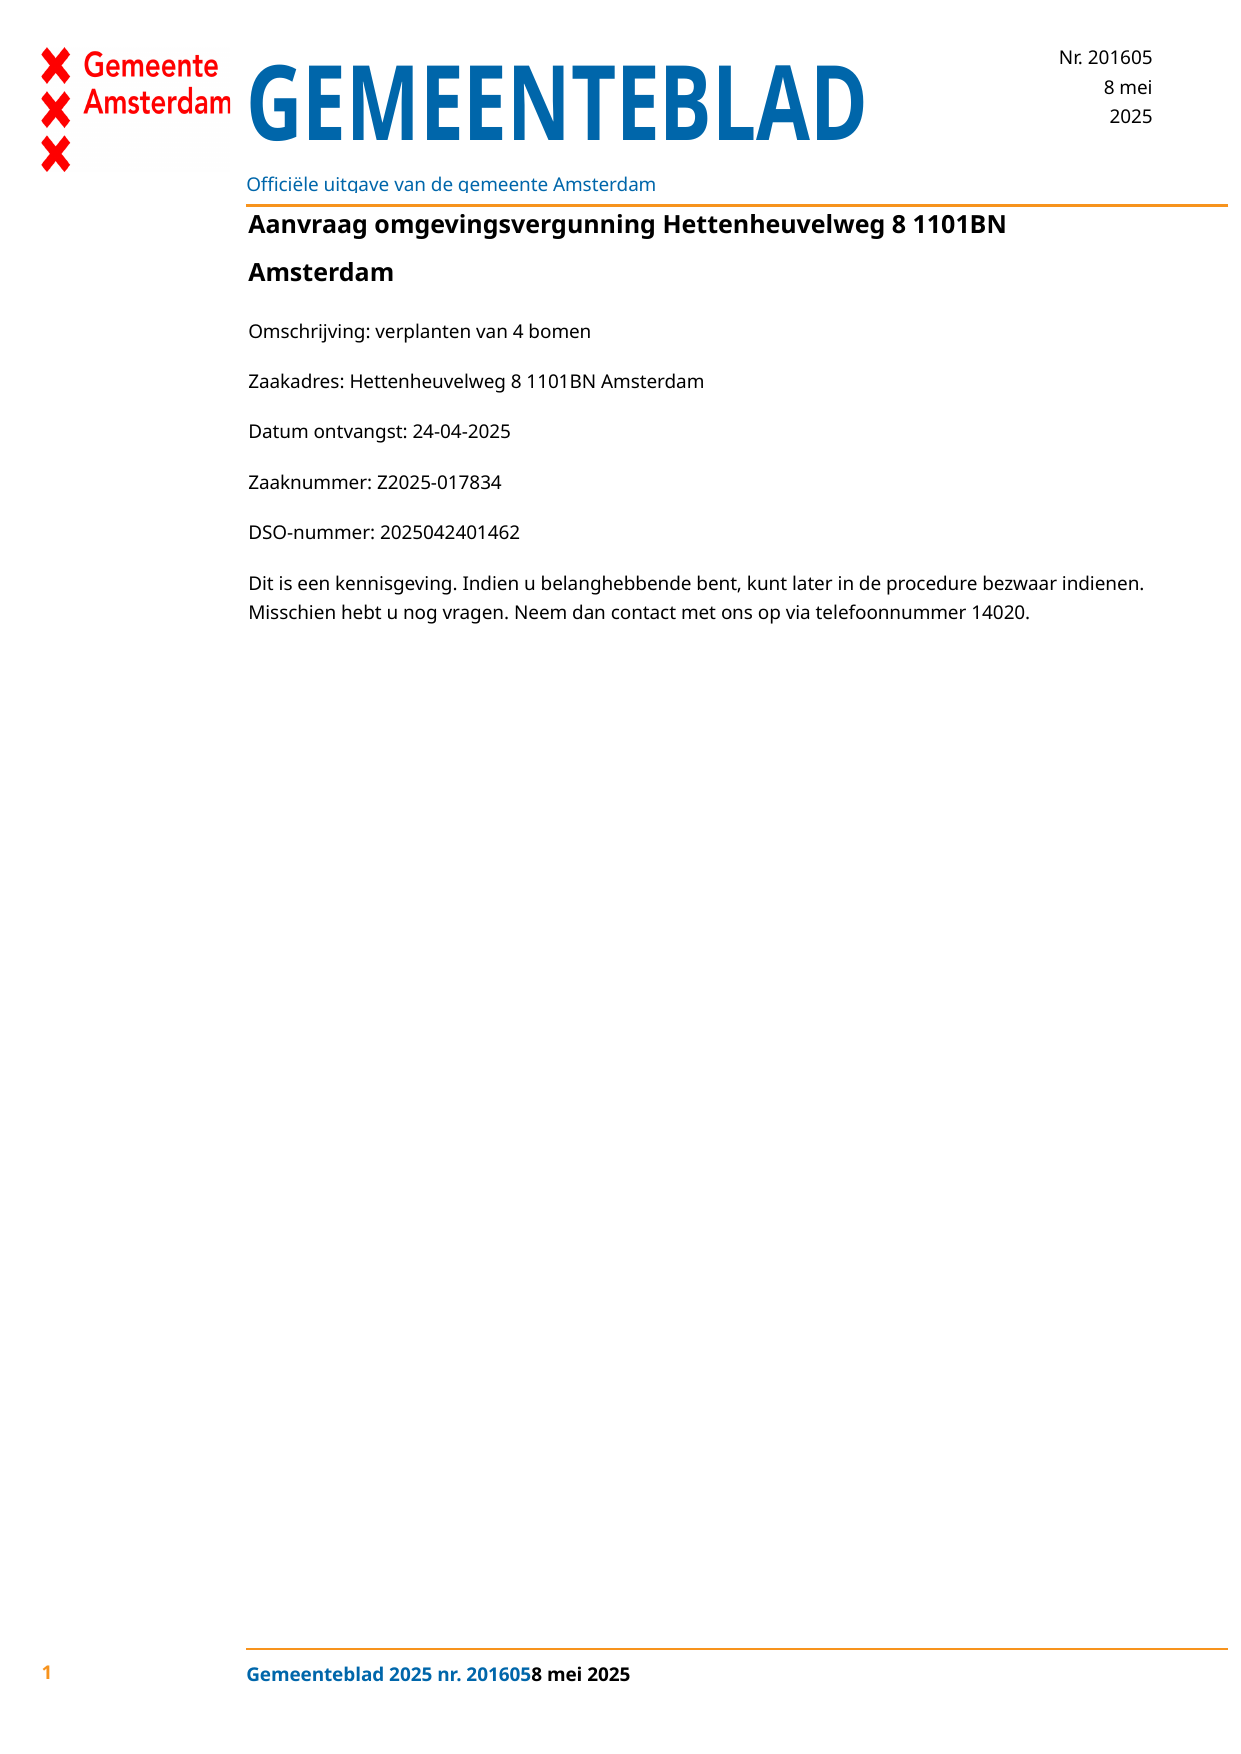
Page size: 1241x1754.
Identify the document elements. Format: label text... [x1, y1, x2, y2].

picture [41, 47, 231, 172]
text Dit is een kennisgeving. Indien u belanghebbende bent, kunt later in de procedure bezwaar indienen. Misschien hebt u nog vragen. Neem dan contact met ons op via telefoonnummer 14020. [248, 570, 1152, 625]
text Aanvraag omgevingsvergunning Hettenheuvelweg 8 1101BN Amsterdam [248, 207, 1152, 288]
text Omschrijving: verplanten van 4 bomen [248, 318, 1152, 344]
text Zaakadres: Hettenheuvelweg 8 1101BN Amsterdam [248, 368, 1152, 394]
text Zaaknummer: Z2025-017834 [248, 469, 1152, 495]
text Datum ontvangst: 24-04-2025 [248, 419, 1152, 444]
text DSO-nummer: 2025042401462 [248, 519, 1152, 545]
